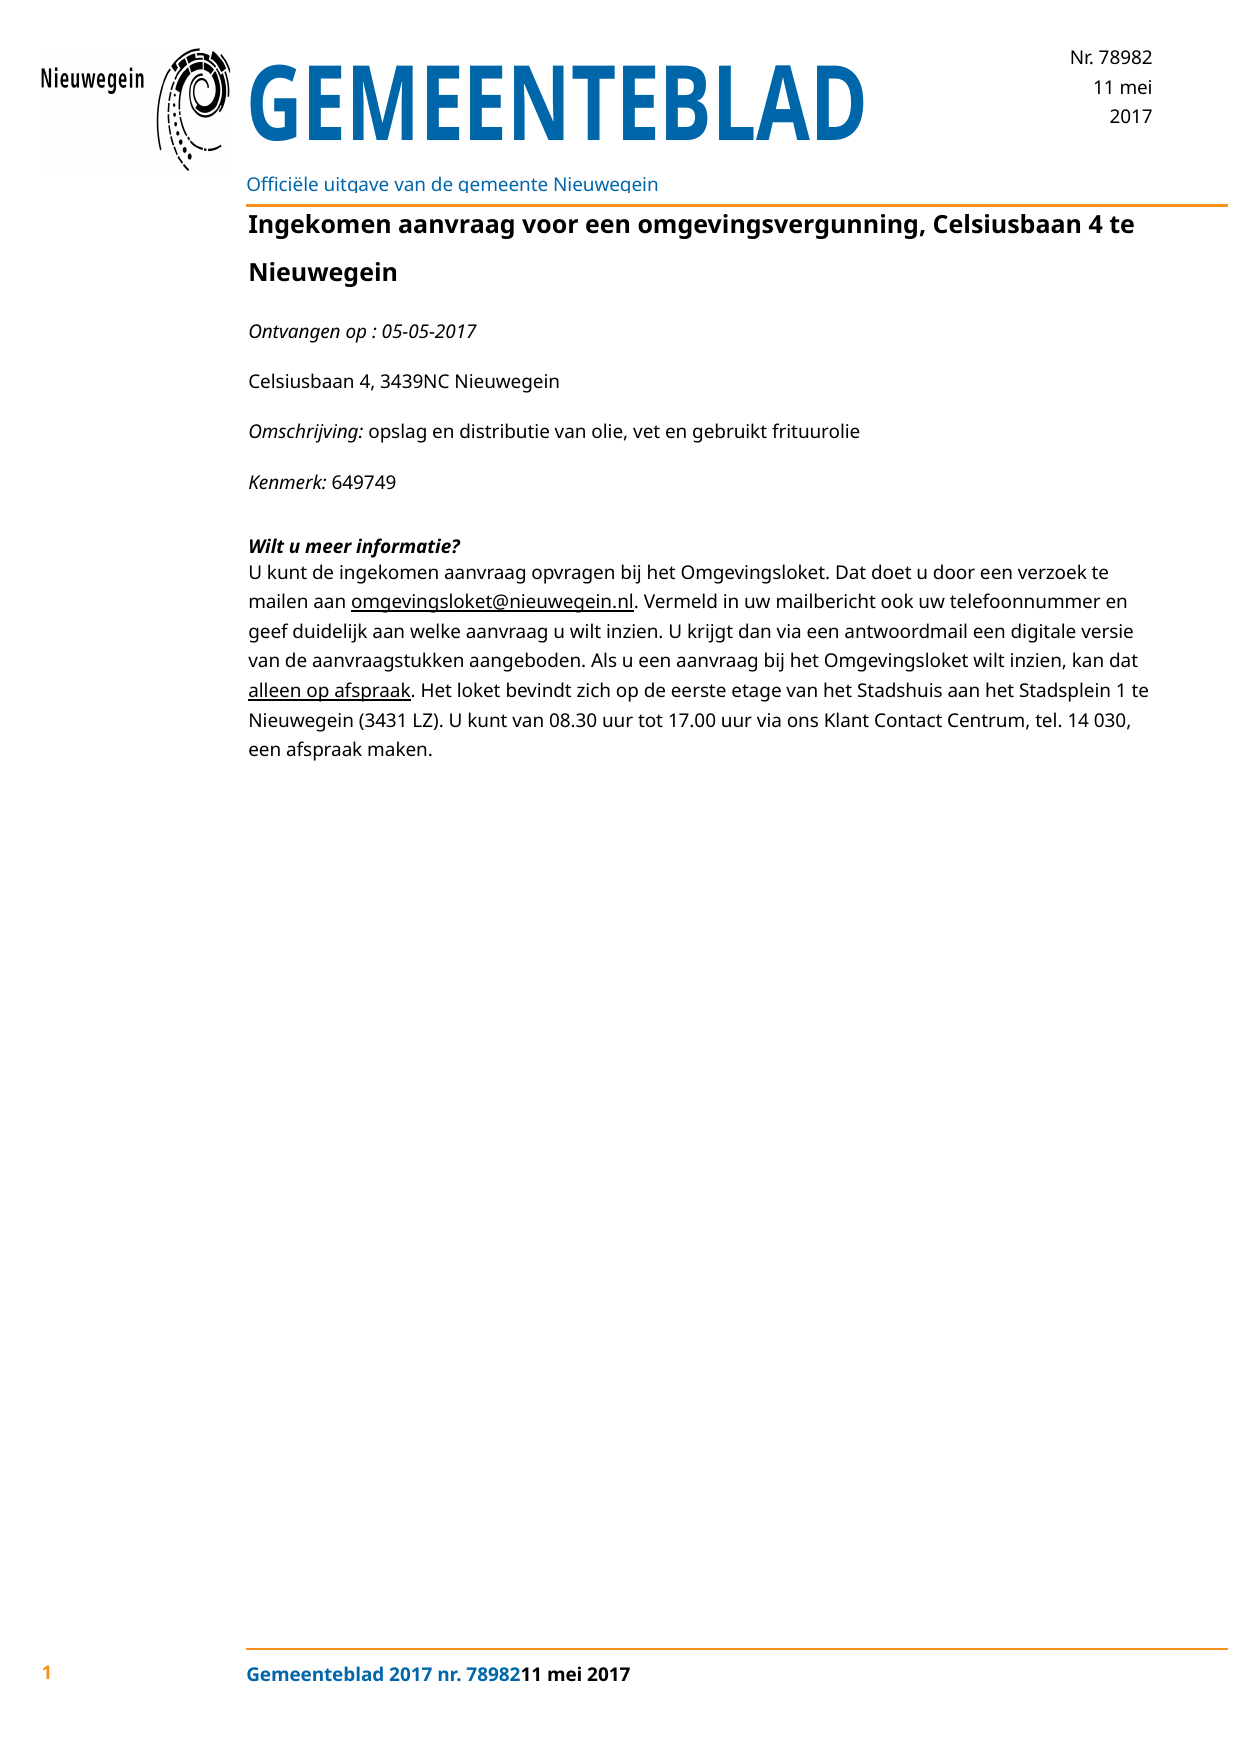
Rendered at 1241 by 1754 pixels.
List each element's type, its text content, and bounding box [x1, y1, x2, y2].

picture [41, 47, 231, 172]
text Omschrijving: opslag en distributie van olie, vet en gebruikt frituurolie [248, 419, 1152, 444]
text Ingekomen aanvraag voor een omgevingsvergunning, Celsiusbaan 4 te Nieuwegein [248, 207, 1152, 288]
text Ontvangen op : 05-05-2017 [248, 318, 1152, 344]
text Wilt u meer informatie? [248, 533, 1152, 559]
text Kenmerk: 649749 [248, 469, 1152, 495]
text U kunt de ingekomen aanvraag opvragen bij het Omgevingsloket. Dat doet u door een verzoek te mailen aan omgevingsloket@nieuwegein.nl. Vermeld in uw mailbericht ook uw telefoonnummer en geef duidelijk aan welke aanvraag u wilt inzien. U krijgt dan via een antwoordmail een digitale versie van de aanvraagstukken aangeboden. Als u een aanvraag bij het Omgevingsloket wilt inzien, kan dat alleen op afspraak. Het loket bevindt zich op de eerste etage van het Stadshuis aan het Stadsplein 1 te Nieuwegein (3431 LZ). U kunt van 08.30 uur tot 17.00 uur via ons Klant Contact Centrum, tel. 14 030, een afspraak maken. [248, 559, 1152, 762]
text Celsiusbaan 4, 3439NC Nieuwegein [248, 368, 1152, 394]
